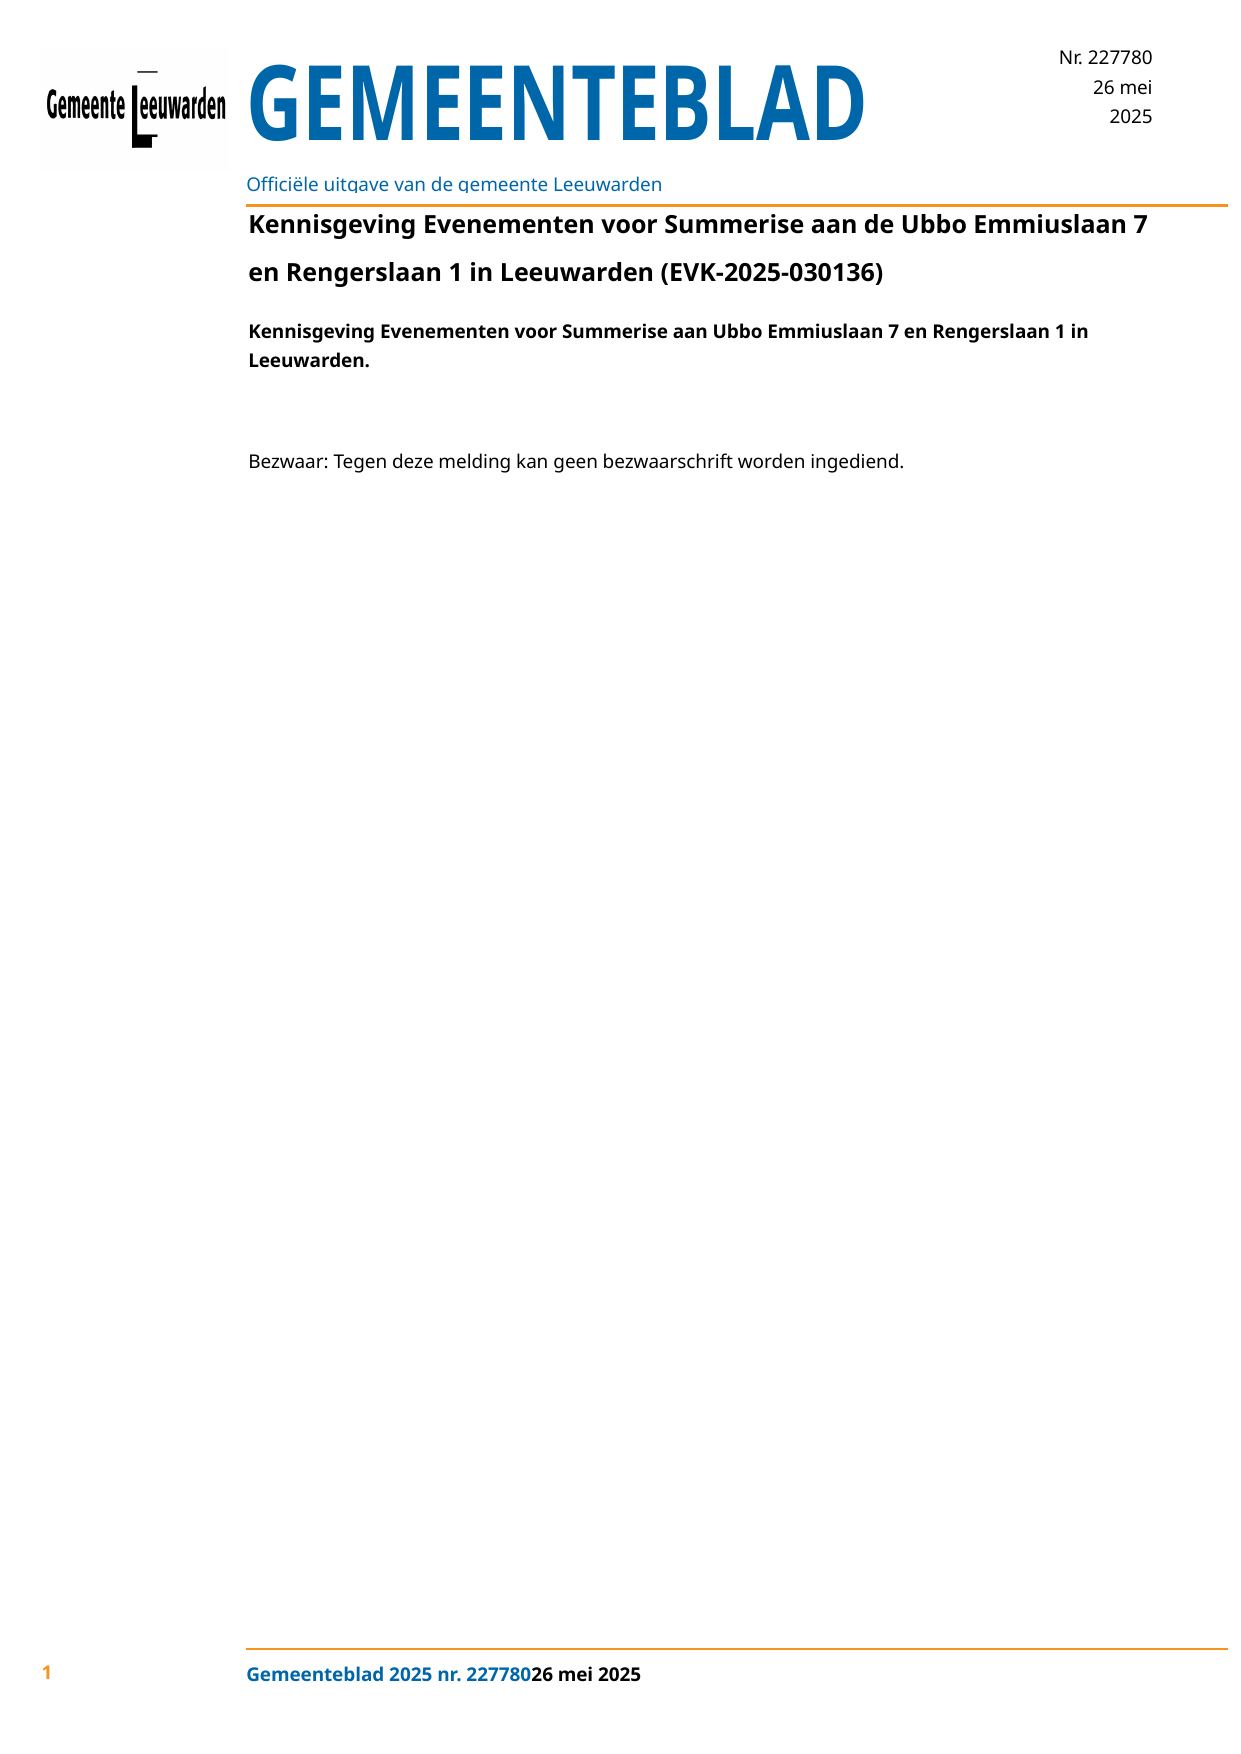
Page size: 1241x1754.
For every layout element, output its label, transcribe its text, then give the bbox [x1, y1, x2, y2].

text Bezwaar: Tegen deze melding kan geen bezwaarschrift worden ingediend. [248, 448, 1152, 474]
picture [41, 47, 231, 172]
text Kennisgeving Evenementen voor Summerise aan Ubbo Emmiuslaan 7 en Rengerslaan 1 in Leeuwarden. [248, 318, 1152, 373]
text Kennisgeving Evenementen voor Summerise aan de Ubbo Emmiuslaan 7 en Rengerslaan 1 in Leeuwarden (EVK-2025-030136) [248, 207, 1152, 288]
